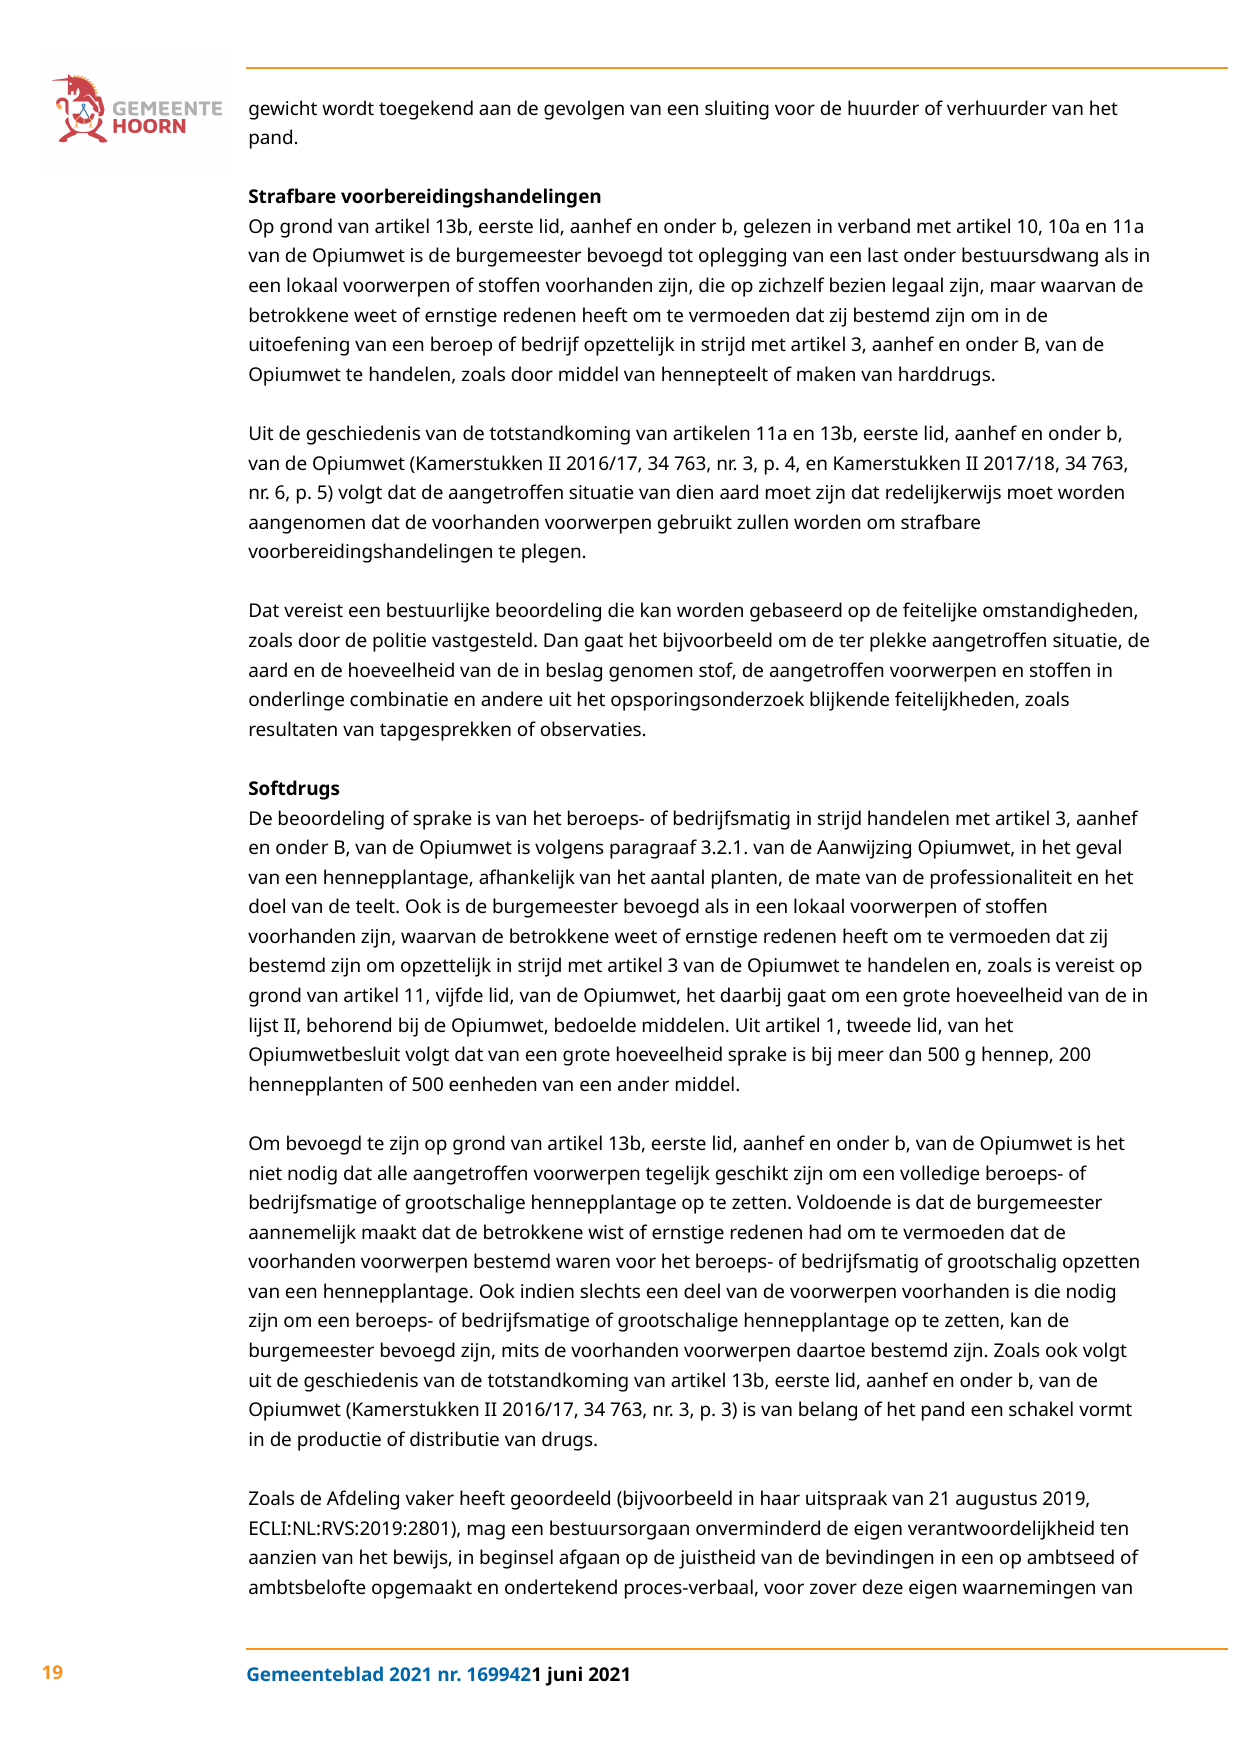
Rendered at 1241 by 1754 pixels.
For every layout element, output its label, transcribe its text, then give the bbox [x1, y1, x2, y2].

text Om bevoegd te zijn op grond van artikel 13b, eerste lid, aanhef en onder b, van de Opiumwet is het niet nodig dat alle aangetroffen voorwerpen tegelijk geschikt zijn om een volledige beroeps- of bedrijfsmatige of grootschalige hennepplantage op te zetten. Voldoende is dat de burgemeester aannemelijk maakt dat de betrokkene wist of ernstige redenen had om te vermoeden dat de voorhanden voorwerpen bestemd waren voor het beroeps- of bedrijfsmatig of grootschalig opzetten van een hennepplantage. Ook indien slechts een deel van de voorwerpen voorhanden is die nodig zijn om een beroeps- of bedrijfsmatige of grootschalige hennepplantage op te zetten, kan de burgemeester bevoegd zijn, mits de voorhanden voorwerpen daartoe bestemd zijn. Zoals ook volgt uit de geschiedenis van de totstandkoming van artikel 13b, eerste lid, aanhef en onder b, van de Opiumwet (Kamerstukken II 2016/17, 34 763, nr. 3, p. 3) is van belang of het pand een schakel vormt in de productie of distributie van drugs. [248, 1130, 1152, 1452]
text Softdrugs [248, 775, 1152, 801]
text Dat vereist een bestuurlijke beoordeling die kan worden gebaseerd op de feitelijke omstandigheden, zoals door de politie vastgesteld. Dan gaat het bijvoorbeeld om de ter plekke aangetroffen situatie, de aard en de hoeveelheid van de in beslag genomen stof, de aangetroffen voorwerpen en stoffen in onderlinge combinatie en andere uit het opsporingsonderzoek blijkende feitelijkheden, zoals resultaten van tapgesprekken of observaties. [248, 598, 1152, 742]
text Uit de geschiedenis van de totstandkoming van artikelen 11a en 13b, eerste lid, aanhef en onder b, van de Opiumwet (Kamerstukken II 2016/17, 34 763, nr. 3, p. 4, en Kamerstukken II 2017/18, 34 763, nr. 6, p. 5) volgt dat de aangetroffen situatie van dien aard moet zijn dat redelijkerwijs moet worden aangenomen dat de voorhanden voorwerpen gebruikt zullen worden om strafbare voorbereidingshandelingen te plegen. [248, 420, 1152, 564]
text Op grond van artikel 13b, eerste lid, aanhef en onder b, gelezen in verband met artikel 10, 10a en 11a van de Opiumwet is de burgemeester bevoegd tot oplegging van een last onder bestuursdwang als in een lokaal voorwerpen of stoffen voorhanden zijn, die op zichzelf bezien legaal zijn, maar waarvan de betrokkene weet of ernstige redenen heeft om te vermoeden dat zij bestemd zijn om in de uitoefening van een beroep of bedrijf opzettelijk in strijd met artikel 3, aanhef en onder B, van de Opiumwet te handelen, zoals door middel van hennepteelt of maken van harddrugs. [248, 213, 1152, 387]
picture [41, 47, 231, 172]
text Strafbare voorbereidingshandelingen [248, 183, 1152, 209]
text gewicht wordt toegekend aan de gevolgen van een sluiting voor de huurder of verhuurder van het pand. [248, 95, 1152, 150]
text De beoordeling of sprake is van het beroeps- of bedrijfsmatig in strijd handelen met artikel 3, aanhef en onder B, van de Opiumwet is volgens paragraaf 3.2.1. van de Aanwijzing Opiumwet, in het geval van een hennepplantage, afhankelijk van het aantal planten, de mate van de professionaliteit en het doel van de teelt. Ook is de burgemeester bevoegd als in een lokaal voorwerpen of stoffen voorhanden zijn, waarvan de betrokkene weet of ernstige redenen heeft om te vermoeden dat zij bestemd zijn om opzettelijk in strijd met artikel 3 van de Opiumwet te handelen en, zoals is vereist op grond van artikel 11, vijfde lid, van de Opiumwet, het daarbij gaat om een grote hoeveelheid van de in lijst II, behorend bij de Opiumwet, bedoelde middelen. Uit artikel 1, tweede lid, van het Opiumwetbesluit volgt dat van een grote hoeveelheid sprake is bij meer dan 500 g hennep, 200 hennepplanten of 500 eenheden van een ander middel. [248, 805, 1152, 1097]
text Zoals de Afdeling vaker heeft geoordeeld (bijvoorbeeld in haar uitspraak van 21 augustus 2019, ECLI:NL:RVS:2019:2801), mag een bestuursorgaan onverminderd de eigen verantwoordelijkheid ten aanzien van het bewijs, in beginsel afgaan op de juistheid van de bevindingen in een op ambtseed of ambtsbelofte opgemaakt en ondertekend proces-verbaal, voor zover deze eigen waarnemingen van [248, 1485, 1152, 1600]
